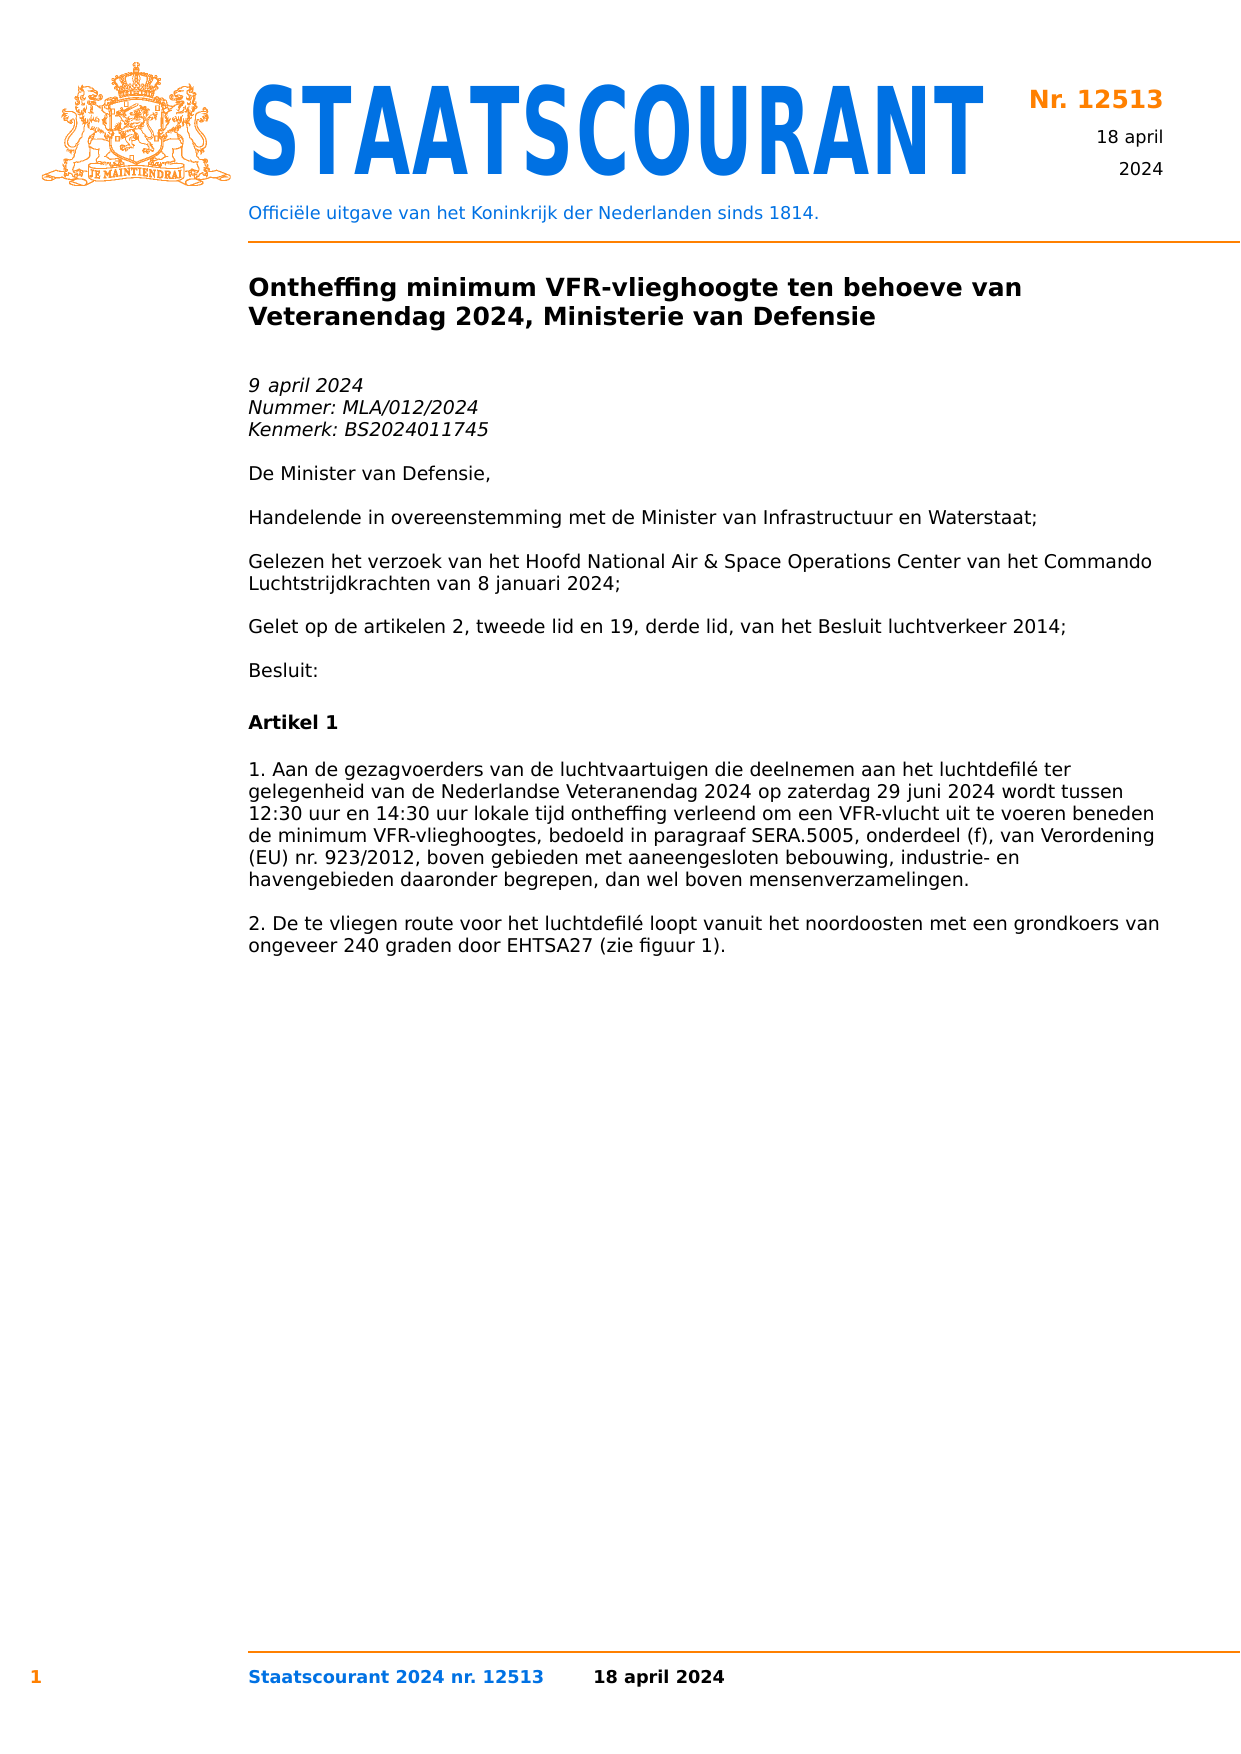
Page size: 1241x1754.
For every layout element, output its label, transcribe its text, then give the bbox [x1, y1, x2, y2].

picture [41, 62, 231, 186]
text Handelende in overeenstemming met de Minister van Infrastructuur en Waterstaat; [248, 507, 1163, 529]
table_cell Officiële uitgave van het Koninkrijk der Nederlanden sinds 1814. [248, 203, 1240, 241]
subtitle Ontheffing minimum VFR-vlieghoogte ten behoeve van Veteranendag 2024, Ministerie van Defensie [248, 273, 1163, 331]
table_cell 18 april [998, 121, 1240, 153]
text Nummer: MLA/012/2024 [248, 397, 1163, 419]
text Gelet op de artikelen 2, tweede lid en 19, derde lid, van het Besluit luchtverkeer 2014; [248, 616, 1163, 638]
text Gelezen het verzoek van het Hoofd National Air & Space Operations Center van het Commando Luchtstrijdkrachten van 8 januari 2024; [248, 551, 1163, 594]
table_header STAATSCOURANT [248, 62, 998, 203]
table_header [25, 62, 248, 241]
text 9 april 2024 [248, 375, 1163, 397]
text Kenmerk: BS2024011745 [248, 419, 1163, 441]
text Besluit: [248, 660, 1163, 682]
table_header Nr. 12513 [998, 62, 1240, 121]
table_cell 2024 [998, 153, 1240, 203]
text 2. De te vliegen route voor het luchtdefilé loopt vanuit het noordoosten met een grondkoers van ongeveer 240 graden door EHTSA27 (zie figuur 1). [248, 913, 1163, 957]
text 1. Aan de gezagvoerders van de luchtvaartuigen die deelnemen aan het luchtdefilé ter gelegenheid van de Nederlandse Veteranendag 2024 op zaterdag 29 juni 2024 wordt tussen 12:30 uur en 14:30 uur lokale tijd ontheffing verleend om een VFR-vlucht uit te voeren beneden de minimum VFR-vlieghoogtes, bedoeld in paragraaf SERA.5005, onderdeel (f), van Verordening (EU) nr. 923/2012, boven gebieden met aaneengesloten bebouwing, industrie- en havengebieden daaronder begrepen, dan wel boven mensenverzamelingen. [248, 759, 1163, 891]
text De Minister van Defensie, [248, 463, 1163, 485]
subtitle Artikel 1 [248, 712, 1163, 734]
